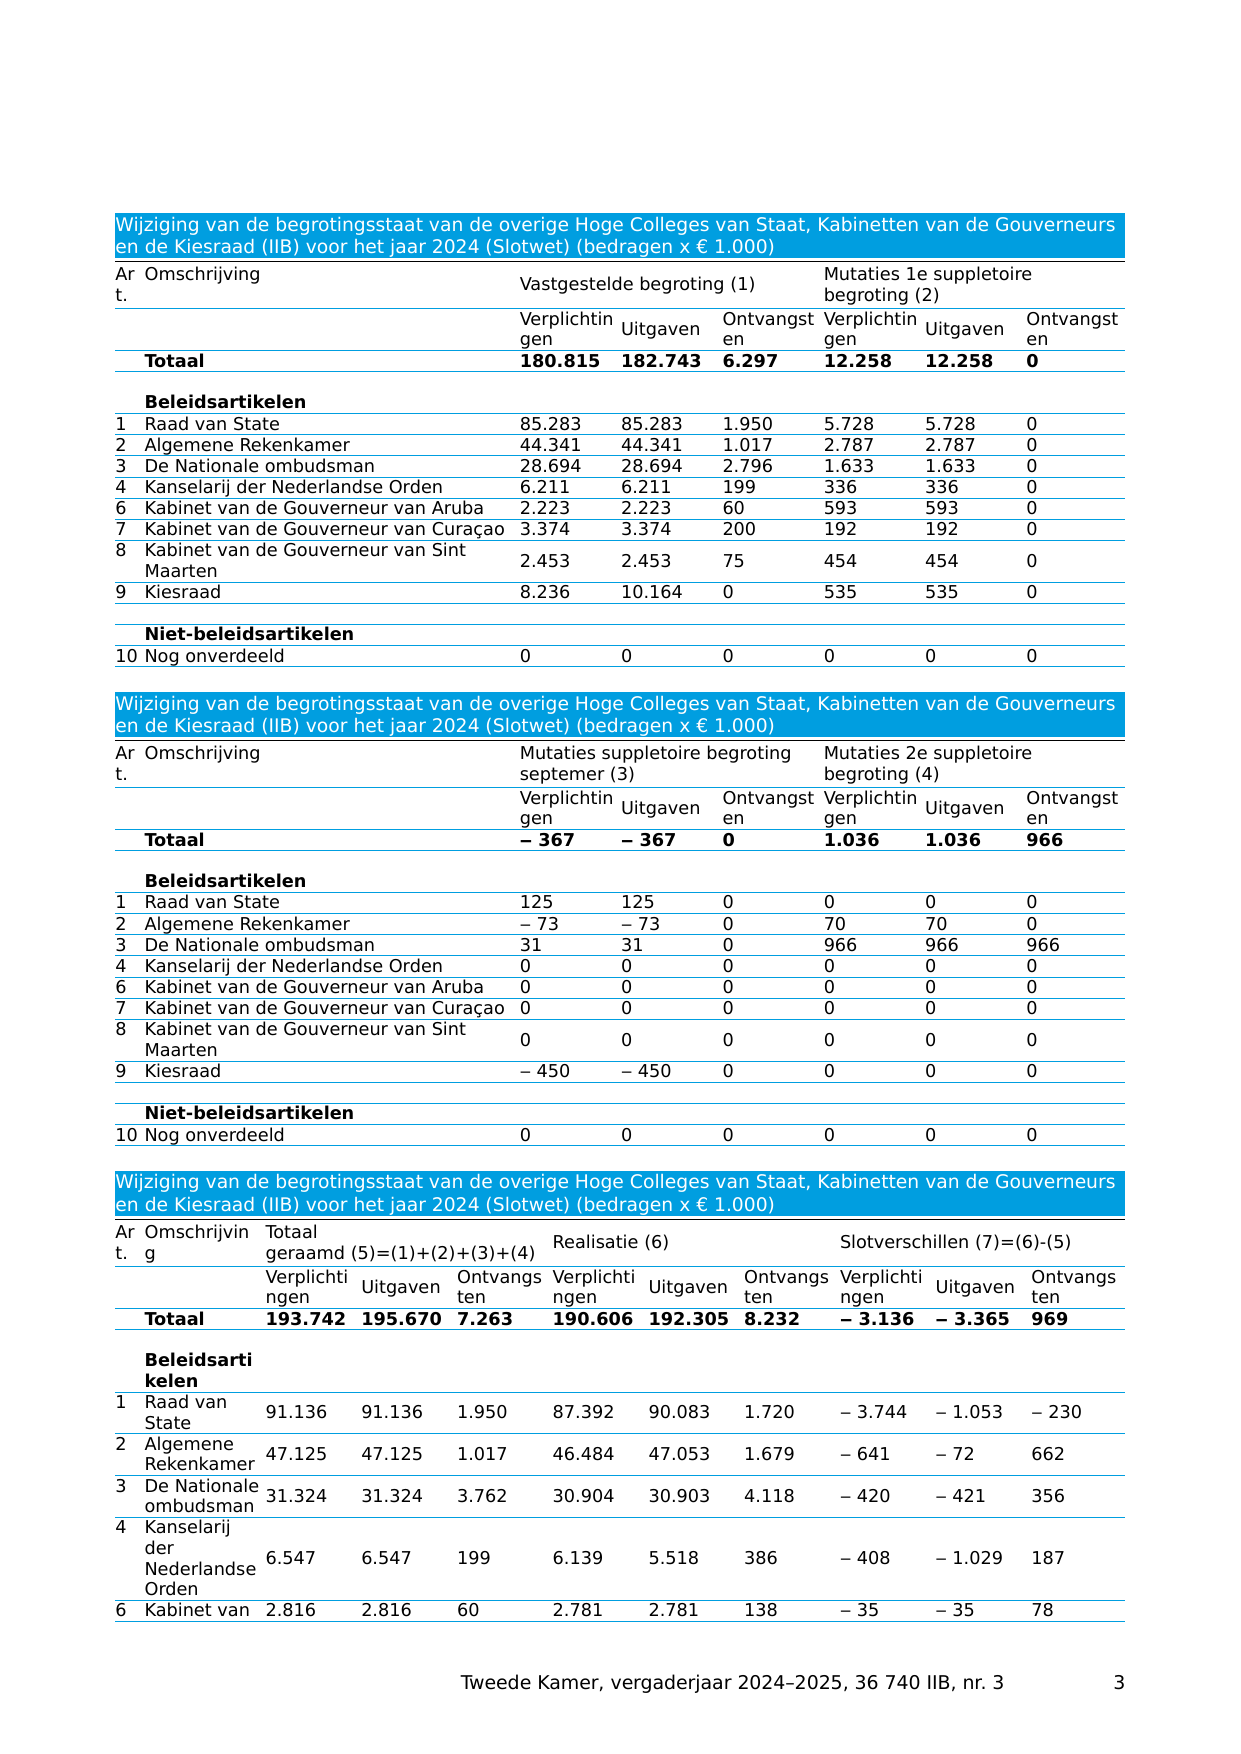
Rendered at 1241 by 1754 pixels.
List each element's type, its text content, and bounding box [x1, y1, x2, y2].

table_cell [618, 604, 719, 624]
table_cell Algemene Rekenkamer [141, 1434, 262, 1475]
table_cell 0 [1023, 914, 1125, 934]
table_cell 8.232 [741, 1309, 837, 1329]
table_cell 966 [1023, 935, 1125, 955]
table_cell Uitgaven [645, 1267, 741, 1308]
table_cell 7.263 [454, 1309, 549, 1329]
table_cell 2 [115, 435, 141, 455]
table_cell 31 [618, 935, 719, 955]
table_cell [141, 851, 517, 871]
table_cell [922, 604, 1023, 624]
table_cell 9 [115, 583, 141, 603]
table_cell 1.633 [821, 456, 922, 476]
table_cell 0 [821, 999, 922, 1019]
table_cell Nog onverdeeld [141, 646, 517, 666]
table_cell [115, 1309, 141, 1329]
table_cell Vastgestelde begroting (1) [517, 262, 821, 308]
table_cell [115, 851, 141, 871]
table_cell 454 [821, 541, 922, 582]
table_cell Totaal [141, 1309, 262, 1329]
table_cell Verplichtingen [821, 309, 922, 350]
table_cell 1.950 [719, 414, 821, 434]
table_cell 0 [1023, 583, 1125, 603]
table_cell 47.053 [645, 1434, 741, 1475]
table_cell 1.017 [454, 1434, 549, 1475]
table_cell ‒ 1.029 [933, 1518, 1028, 1600]
table_cell 46.484 [550, 1434, 645, 1475]
table_cell 0 [1023, 414, 1125, 434]
table_cell [115, 1330, 141, 1350]
table_cell ‒ 230 [1028, 1393, 1125, 1433]
table_cell Raad van State [141, 414, 517, 434]
table_cell [821, 851, 922, 871]
table_cell 1 [115, 414, 141, 434]
table_cell 2.781 [550, 1601, 645, 1621]
table_cell 0 [922, 978, 1023, 998]
table_cell 0 [922, 1020, 1023, 1061]
table_cell 0 [719, 1062, 821, 1082]
table_cell [821, 1104, 922, 1124]
table_cell 125 [618, 893, 719, 913]
table_cell 192 [821, 520, 922, 540]
table_cell 4.118 [741, 1476, 837, 1517]
table_cell [933, 1330, 1028, 1350]
table_cell [922, 1083, 1023, 1103]
table_cell 966 [821, 935, 922, 955]
table_cell [719, 392, 821, 413]
table_cell 356 [1028, 1476, 1125, 1517]
table_cell 200 [719, 520, 821, 540]
table_cell 0 [1023, 646, 1125, 666]
table_cell Kiesraad [141, 583, 517, 603]
table_cell 0 [821, 978, 922, 998]
table_cell Omschrijving [141, 262, 517, 308]
table_cell [618, 871, 719, 892]
table_cell Kiesraad [141, 1062, 517, 1082]
table_cell Verplichtingen [517, 309, 618, 350]
table_cell 6 [115, 1601, 141, 1621]
table_cell 31.324 [358, 1476, 454, 1517]
table_cell [741, 1350, 837, 1391]
table_cell [719, 372, 821, 392]
table_cell 2.816 [263, 1601, 358, 1621]
table_cell De Nationale ombudsman [141, 456, 517, 476]
table_cell 90.083 [645, 1393, 741, 1433]
table_cell [115, 392, 141, 413]
table_cell 87.392 [550, 1393, 645, 1433]
table_cell [821, 604, 922, 624]
table_cell Kanselarij der Nederlandse Orden [141, 1518, 262, 1600]
table_cell 0 [618, 1125, 719, 1145]
table_cell [922, 625, 1023, 645]
table_cell Algemene Rekenkamer [141, 914, 517, 934]
table_cell 0 [618, 978, 719, 998]
table_cell [618, 1083, 719, 1103]
table_cell [821, 871, 922, 892]
table_cell Uitgaven [618, 309, 719, 350]
table_cell Mutaties 1e suppletoire begroting (2) [821, 262, 1125, 308]
table_cell 2.787 [821, 435, 922, 455]
table_cell 0 [719, 956, 821, 976]
table_cell 336 [821, 478, 922, 497]
table_cell 10 [115, 646, 141, 666]
table_cell 6 [115, 499, 141, 519]
table_cell Ontvangsten [741, 1267, 837, 1308]
table_cell 192 [922, 520, 1023, 540]
table_cell [922, 871, 1023, 892]
table_cell ‒ 408 [837, 1518, 932, 1600]
table_cell Ontvangsten [719, 309, 821, 350]
table_cell Beleidsartikelen [141, 871, 517, 892]
table_cell Ontvangsten [1023, 309, 1125, 350]
table_cell [719, 625, 821, 645]
table_cell [141, 1267, 262, 1308]
table_cell 2 [115, 1434, 141, 1475]
table_cell 8 [115, 1020, 141, 1061]
table_cell Kanselarij der Nederlandse Orden [141, 956, 517, 976]
table_cell [517, 851, 618, 871]
table_cell Kabinet van de Gouverneur van Curaçao [141, 520, 517, 540]
table_cell Raad van State [141, 893, 517, 913]
table_cell ‒ 420 [837, 1476, 932, 1517]
table_cell [1023, 1104, 1125, 1124]
table_cell 2.223 [517, 499, 618, 519]
table_cell 6.139 [550, 1518, 645, 1600]
table_cell 1.950 [454, 1393, 549, 1433]
table_cell 0 [618, 646, 719, 666]
table_cell 5.728 [922, 414, 1023, 434]
table_cell [1023, 392, 1125, 413]
table_cell 2.787 [922, 435, 1023, 455]
table_cell Art. [115, 1220, 141, 1266]
table_cell 192.305 [645, 1309, 741, 1329]
table_cell [517, 604, 618, 624]
table_cell [141, 372, 517, 392]
table_cell 182.743 [618, 351, 719, 371]
table_cell 1.036 [922, 830, 1023, 850]
table_cell ‒ 367 [618, 830, 719, 850]
table_cell 60 [454, 1601, 549, 1621]
table_cell 0 [517, 646, 618, 666]
table_cell 0 [821, 956, 922, 976]
table_cell 0 [719, 999, 821, 1019]
table_cell [837, 1350, 932, 1391]
table_cell [358, 1350, 454, 1391]
table_cell 7 [115, 999, 141, 1019]
table_cell 4 [115, 1518, 141, 1600]
table_cell 3 [115, 935, 141, 955]
table_cell [358, 1330, 454, 1350]
table_cell Slotverschillen (7)=(6)-(5) [837, 1220, 1125, 1266]
table_cell Mutaties suppletoire begroting septemer (3) [517, 741, 821, 787]
table_cell [719, 1083, 821, 1103]
table_cell [550, 1330, 645, 1350]
table_cell Totaal [141, 351, 517, 371]
table_cell 44.341 [517, 435, 618, 455]
table_cell Ontvangsten [719, 788, 821, 829]
table_cell 2.816 [358, 1601, 454, 1621]
table_cell 593 [821, 499, 922, 519]
table_cell De Nationale ombudsman [141, 935, 517, 955]
table_cell Kabinet van de Gouverneur van Sint Maarten [141, 541, 517, 582]
table_cell 0 [719, 1125, 821, 1145]
table_cell De Nationale ombudsman [141, 1476, 262, 1517]
table_cell 0 [821, 646, 922, 666]
table_cell 6.547 [263, 1518, 358, 1600]
table_cell [115, 604, 141, 624]
table_cell 0 [719, 914, 821, 934]
table_cell Beleidsartikelen [141, 392, 517, 413]
table_cell [115, 788, 141, 829]
table_cell [719, 871, 821, 892]
table_cell [1023, 372, 1125, 392]
table_cell 6.297 [719, 351, 821, 371]
table_cell 0 [922, 999, 1023, 1019]
table_cell [922, 392, 1023, 413]
table_cell [517, 1104, 618, 1124]
table_cell 75 [719, 541, 821, 582]
table_cell [821, 372, 922, 392]
table_cell 0 [1023, 499, 1125, 519]
table_cell 454 [922, 541, 1023, 582]
table_cell Uitgaven [922, 309, 1023, 350]
table_cell 47.125 [263, 1434, 358, 1475]
table_cell Uitgaven [618, 788, 719, 829]
table_cell [1023, 1083, 1125, 1103]
table_cell 0 [821, 893, 922, 913]
table_cell 9 [115, 1062, 141, 1082]
table_cell 199 [719, 478, 821, 497]
table_cell [141, 1330, 262, 1350]
table_cell ‒ 421 [933, 1476, 1028, 1517]
table_cell 91.136 [263, 1393, 358, 1433]
table_cell 0 [821, 1125, 922, 1145]
table_cell 193.742 [263, 1309, 358, 1329]
table_cell Ontvangsten [1023, 788, 1125, 829]
table_cell 12.258 [922, 351, 1023, 371]
table_cell 0 [1023, 1125, 1125, 1145]
table_cell 0 [517, 1020, 618, 1061]
table_cell 3.374 [517, 520, 618, 540]
table_cell Totaal geraamd (5)=(1)+(2)+(3)+(4) [263, 1220, 549, 1266]
table_cell Kabinet van de Gouverneur van Aruba [141, 978, 517, 998]
table_cell [517, 1083, 618, 1103]
table_cell [454, 1350, 549, 1391]
table_cell 0 [1023, 456, 1125, 476]
table_cell Realisatie (6) [550, 1220, 837, 1266]
table_cell Totaal [141, 830, 517, 850]
table_cell Mutaties 2e suppletoire begroting (4) [821, 741, 1125, 787]
table_cell 6.211 [517, 478, 618, 497]
table_cell 30.904 [550, 1476, 645, 1517]
table_cell 0 [922, 1125, 1023, 1145]
table_cell 386 [741, 1518, 837, 1600]
table_cell 10 [115, 1125, 141, 1145]
table_cell Verplichtingen [550, 1267, 645, 1308]
table_cell ‒ 3.136 [837, 1309, 932, 1329]
table_cell 0 [517, 978, 618, 998]
table_cell 336 [922, 478, 1023, 497]
table_cell 2.781 [645, 1601, 741, 1621]
table_cell 0 [1023, 978, 1125, 998]
table_cell 1.679 [741, 1434, 837, 1475]
table_cell 3 [115, 1476, 141, 1517]
table_cell [115, 830, 141, 850]
table_cell 4 [115, 478, 141, 497]
table_cell [263, 1330, 358, 1350]
table_cell 535 [922, 583, 1023, 603]
table_cell Omschrijving [141, 1220, 262, 1266]
table_cell [141, 604, 517, 624]
table_cell ‒ 641 [837, 1434, 932, 1475]
table_cell Kanselarij der Nederlandse Orden [141, 478, 517, 497]
table_cell 31 [517, 935, 618, 955]
table_cell 2.796 [719, 456, 821, 476]
table_cell Verplichtingen [821, 788, 922, 829]
table_cell Beleidsartikelen [141, 1350, 262, 1391]
table_cell 12.258 [821, 351, 922, 371]
table_cell [719, 604, 821, 624]
table_cell 535 [821, 583, 922, 603]
table_cell 0 [719, 978, 821, 998]
table_cell 0 [922, 956, 1023, 976]
table_cell 2.223 [618, 499, 719, 519]
table_cell 0 [517, 956, 618, 976]
table_cell 0 [1023, 435, 1125, 455]
table_cell ‒ 3.365 [933, 1309, 1028, 1329]
table_cell 0 [821, 1062, 922, 1082]
table_cell ‒ 35 [837, 1601, 932, 1621]
table_cell [821, 625, 922, 645]
table_cell 3 [115, 456, 141, 476]
table_cell Uitgaven [933, 1267, 1028, 1308]
table_cell 85.283 [517, 414, 618, 434]
table_cell [618, 392, 719, 413]
table_cell Verplichtingen [837, 1267, 932, 1308]
table_cell [645, 1350, 741, 1391]
table_cell 1 [115, 893, 141, 913]
table_cell 0 [517, 1125, 618, 1145]
table_cell 2.453 [517, 541, 618, 582]
table_cell 44.341 [618, 435, 719, 455]
table_cell 966 [922, 935, 1023, 955]
table_cell 187 [1028, 1518, 1125, 1600]
table_cell Verplichtingen [517, 788, 618, 829]
table_cell 85.283 [618, 414, 719, 434]
table_cell 0 [1023, 478, 1125, 497]
table_cell 0 [1023, 520, 1125, 540]
table_cell 180.815 [517, 351, 618, 371]
table_cell ‒ 450 [618, 1062, 719, 1082]
table_cell 1.720 [741, 1393, 837, 1433]
table_cell 70 [821, 914, 922, 934]
table_cell 199 [454, 1518, 549, 1600]
table_cell 2 [115, 914, 141, 934]
table_cell 0 [719, 935, 821, 955]
table_cell 0 [922, 1062, 1023, 1082]
table_cell [115, 871, 141, 892]
table_cell [618, 372, 719, 392]
table_cell [1023, 871, 1125, 892]
table_cell Art. [115, 741, 141, 787]
table_cell 10.164 [618, 583, 719, 603]
table_cell Niet-beleidsartikelen [141, 625, 517, 645]
table_cell 6.211 [618, 478, 719, 497]
table_cell ‒ 3.744 [837, 1393, 932, 1433]
table_cell [1028, 1330, 1125, 1350]
table_cell 0 [719, 893, 821, 913]
table_cell Verplichtingen [263, 1267, 358, 1308]
table_cell Raad van State [141, 1393, 262, 1433]
table_cell [517, 392, 618, 413]
table_cell Uitgaven [358, 1267, 454, 1308]
table_cell 0 [618, 956, 719, 976]
table_cell ‒ 35 [933, 1601, 1028, 1621]
table_cell Algemene Rekenkamer [141, 435, 517, 455]
table_cell 47.125 [358, 1434, 454, 1475]
table_cell [115, 372, 141, 392]
table_cell 0 [618, 1020, 719, 1061]
table_cell 4 [115, 956, 141, 976]
table_cell [141, 309, 517, 350]
table_cell [1023, 625, 1125, 645]
table_cell [933, 1350, 1028, 1391]
table_cell [821, 392, 922, 413]
table_cell [115, 1083, 141, 1103]
table_cell 1 [115, 1393, 141, 1433]
table_cell [115, 351, 141, 371]
table_cell [517, 625, 618, 645]
table_cell 1.633 [922, 456, 1023, 476]
table_cell ‒ 72 [933, 1434, 1028, 1475]
table_cell 8 [115, 541, 141, 582]
table_cell 0 [719, 1020, 821, 1061]
table_cell 28.694 [618, 456, 719, 476]
table_cell 0 [1023, 893, 1125, 913]
table_cell 125 [517, 893, 618, 913]
table_cell [719, 1104, 821, 1124]
table_cell 1.017 [719, 435, 821, 455]
table_cell 30.903 [645, 1476, 741, 1517]
table_cell Kabinet van de Gouverneur van Aruba [141, 499, 517, 519]
table_cell Kabinet van de Gouverneur van Curaçao [141, 999, 517, 1019]
table_cell [1023, 851, 1125, 871]
table_cell 5.518 [645, 1518, 741, 1600]
table_cell Omschrijving [141, 741, 517, 787]
table_cell 28.694 [517, 456, 618, 476]
table_cell [517, 372, 618, 392]
table_cell [1028, 1350, 1125, 1391]
table_cell 2.453 [618, 541, 719, 582]
table_cell 0 [1023, 956, 1125, 976]
table_cell 0 [922, 646, 1023, 666]
table_cell 0 [922, 893, 1023, 913]
table_cell ‒ 450 [517, 1062, 618, 1082]
table_cell ‒ 73 [517, 914, 618, 934]
table_cell 0 [719, 583, 821, 603]
table_cell Nog onverdeeld [141, 1125, 517, 1145]
table_cell 0 [719, 830, 821, 850]
table_cell [517, 871, 618, 892]
table_cell 3.762 [454, 1476, 549, 1517]
table_cell [115, 309, 141, 350]
table_cell 0 [1023, 999, 1125, 1019]
table_cell [645, 1330, 741, 1350]
table_cell [141, 788, 517, 829]
table_cell 0 [1023, 351, 1125, 371]
table_cell Art. [115, 262, 141, 308]
table_cell [922, 372, 1023, 392]
table_cell [922, 1104, 1023, 1124]
table_cell 195.670 [358, 1309, 454, 1329]
table_cell [618, 1104, 719, 1124]
table_cell [618, 851, 719, 871]
table_cell 3.374 [618, 520, 719, 540]
table_cell [837, 1330, 932, 1350]
table_cell [719, 851, 821, 871]
table_cell [115, 1104, 141, 1124]
table_cell 966 [1023, 830, 1125, 850]
table_cell 0 [1023, 541, 1125, 582]
table_cell 662 [1028, 1434, 1125, 1475]
table_cell 0 [821, 1020, 922, 1061]
table_cell Uitgaven [922, 788, 1023, 829]
table_cell Kabinet van de Gouverneur van Sint Maarten [141, 1020, 517, 1061]
table_cell 31.324 [263, 1476, 358, 1517]
table_cell 6.547 [358, 1518, 454, 1600]
table_cell 70 [922, 914, 1023, 934]
table_cell 0 [719, 646, 821, 666]
table_cell [741, 1330, 837, 1350]
table_cell 1.036 [821, 830, 922, 850]
table_cell [618, 625, 719, 645]
table_cell 8.236 [517, 583, 618, 603]
table_cell 5.728 [821, 414, 922, 434]
table_cell 78 [1028, 1601, 1125, 1621]
table_cell [1023, 604, 1125, 624]
table_cell 969 [1028, 1309, 1125, 1329]
table_cell ‒ 367 [517, 830, 618, 850]
table_cell Ontvangsten [1028, 1267, 1125, 1308]
table_cell ‒ 1.053 [933, 1393, 1028, 1433]
table_cell Kabinet van [141, 1601, 262, 1621]
table_cell 0 [1023, 1020, 1125, 1061]
table_cell 138 [741, 1601, 837, 1621]
table_cell [263, 1350, 358, 1391]
table_cell 0 [1023, 1062, 1125, 1082]
table_cell 593 [922, 499, 1023, 519]
table_cell 6 [115, 978, 141, 998]
table_cell ‒ 73 [618, 914, 719, 934]
table_cell [115, 1267, 141, 1308]
table_cell [115, 1350, 141, 1391]
table_cell 0 [517, 999, 618, 1019]
table_cell [454, 1330, 549, 1350]
table_cell [115, 625, 141, 645]
table_cell 60 [719, 499, 821, 519]
table_cell 190.606 [550, 1309, 645, 1329]
table_cell 91.136 [358, 1393, 454, 1433]
table_cell Niet-beleidsartikelen [141, 1104, 517, 1124]
table_cell [550, 1350, 645, 1391]
table_cell Ontvangsten [454, 1267, 549, 1308]
table_cell 0 [618, 999, 719, 1019]
table_cell [141, 1083, 517, 1103]
table_cell 7 [115, 520, 141, 540]
table_cell [922, 851, 1023, 871]
table_cell [821, 1083, 922, 1103]
